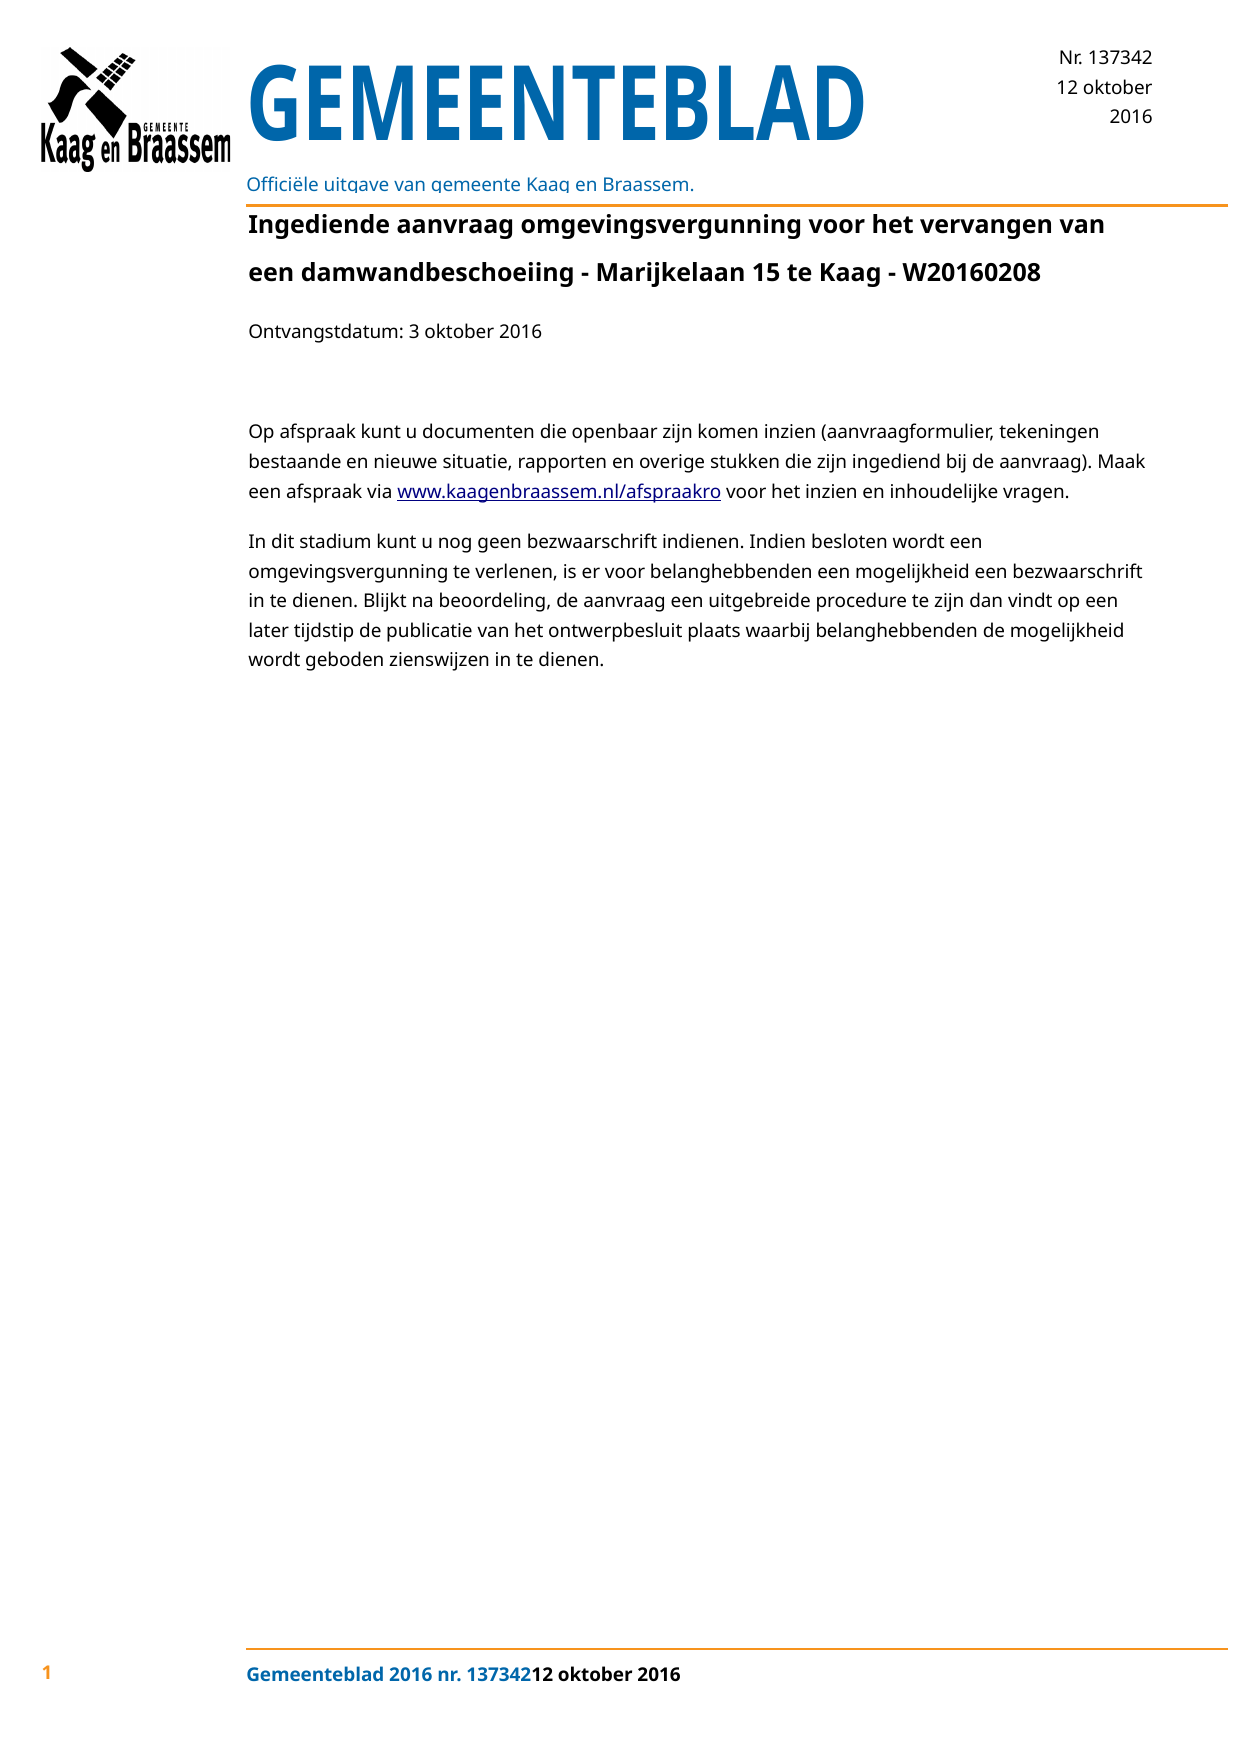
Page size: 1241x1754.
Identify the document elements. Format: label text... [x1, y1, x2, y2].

text Ingediende aanvraag omgevingsvergunning voor het vervangen van een damwandbeschoeiing - Marijkelaan 15 te Kaag - W20160208 [248, 207, 1152, 288]
picture [41, 47, 231, 172]
text Ontvangstdatum: 3 oktober 2016 [248, 318, 1152, 344]
text Op afspraak kunt u documenten die openbaar zijn komen inzien (aanvraagformulier, tekeningen bestaande en nieuwe situatie, rapporten en overige stukken die zijn ingediend bij de aanvraag). Maak een afspraak via www.kaagenbraassem.nl/afspraakro voor het inzien en inhoudelijke vragen. [248, 419, 1152, 504]
text In dit stadium kunt u nog geen bezwaarschrift indienen. Indien besloten wordt een omgevingsvergunning te verlenen, is er voor belanghebbenden een mogelijkheid een bezwaarschrift in te dienen. Blijkt na beoordeling, de aanvraag een uitgebreide procedure te zijn dan vindt op een later tijdstip de publicatie van het ontwerpbesluit plaats waarbij belanghebbenden de mogelijkheid wordt geboden zienswijzen in te dienen. [248, 528, 1152, 672]
